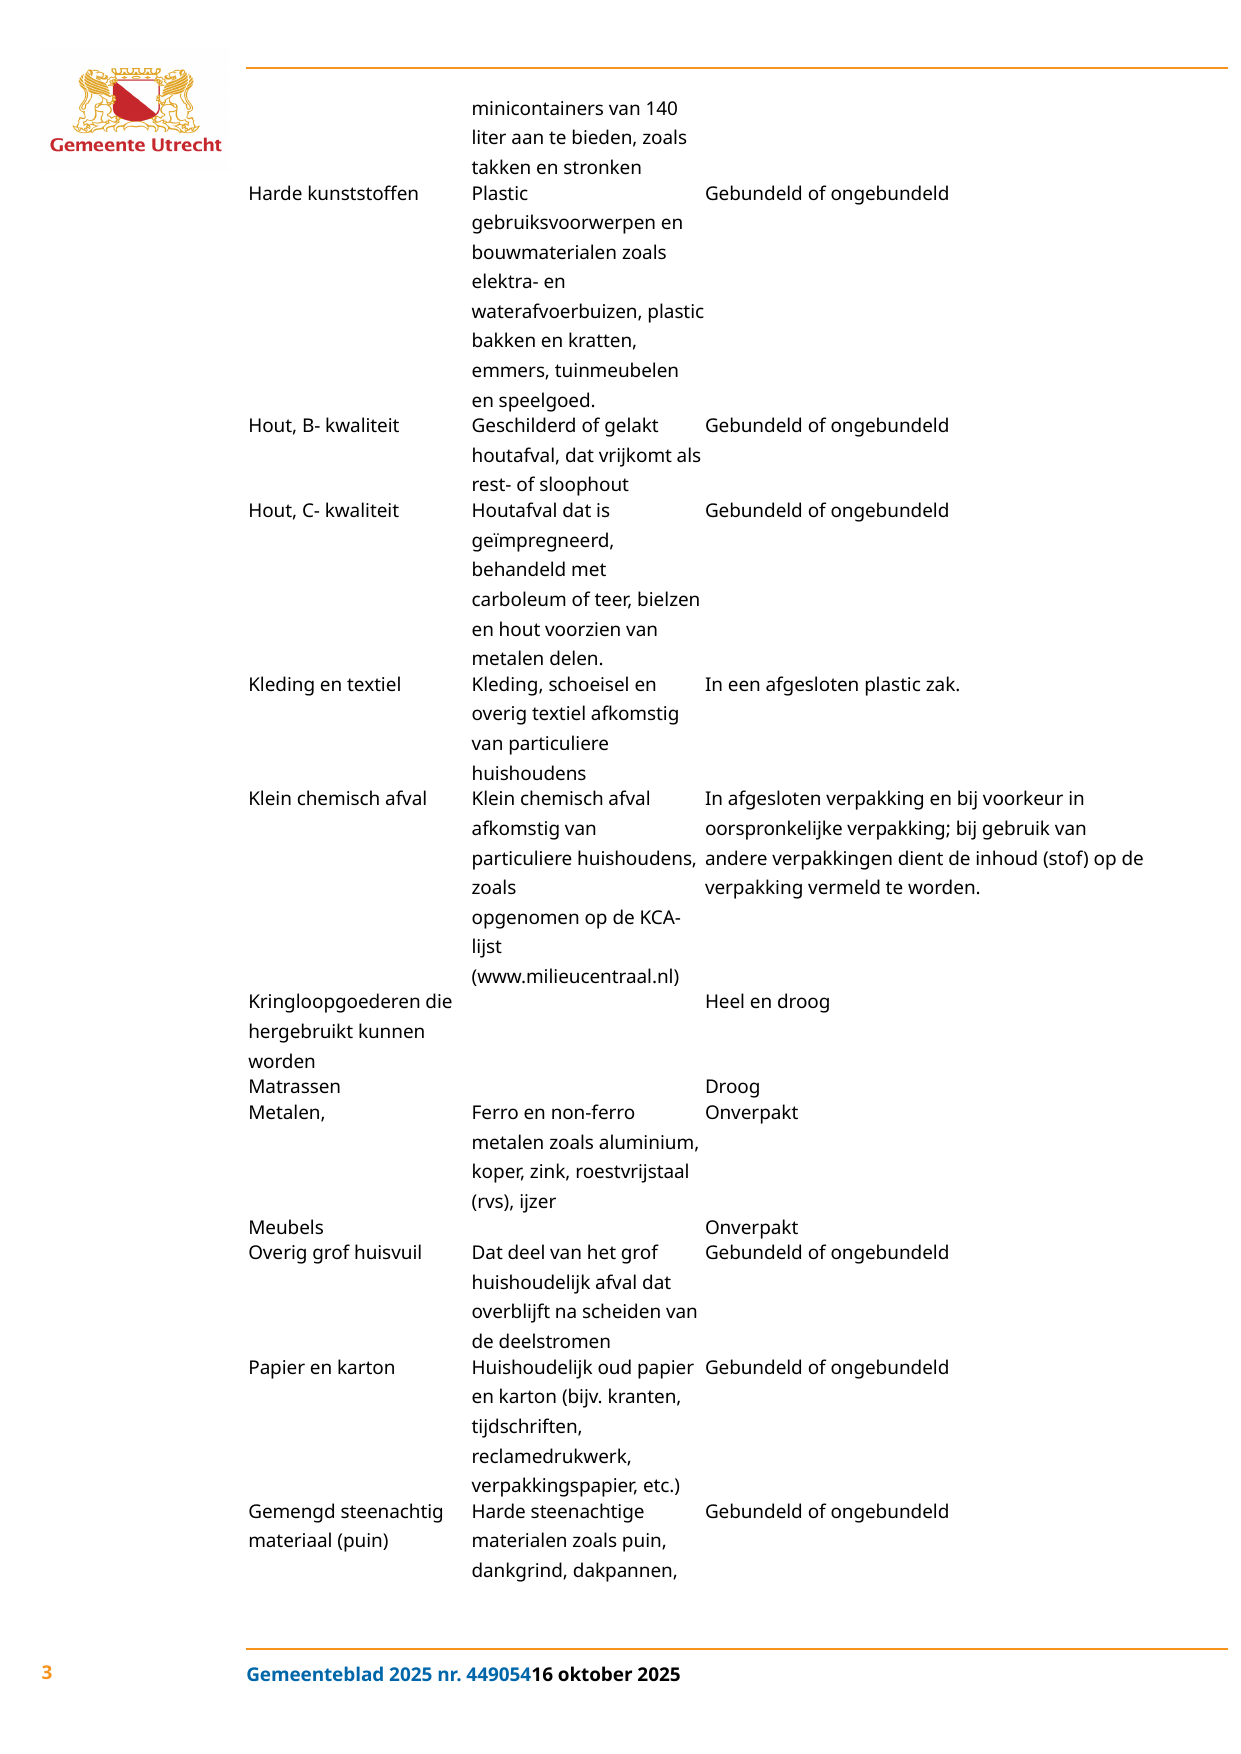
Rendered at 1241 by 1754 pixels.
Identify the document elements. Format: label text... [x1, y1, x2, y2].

table_cell [248, 95, 471, 180]
table_cell Gebundeld of ongebundeld [705, 1498, 1152, 1583]
table_cell Onverpakt [705, 1099, 1152, 1214]
table_cell Kleding en textiel [248, 671, 471, 786]
table_cell Hout, C- kwaliteit [248, 498, 471, 671]
table_cell Onverpakt [705, 1214, 1152, 1239]
table_cell Plastic gebruiksvoorwerpen en bouwmaterialen zoals elektra- en waterafvoerbuizen, plastic bakken en kratten, emmers, tuinmeubelen en speelgoed. [471, 180, 705, 412]
table_cell Heel en droog [705, 989, 1152, 1074]
table_cell Gebundeld of ongebundeld [705, 180, 1152, 412]
table_cell [471, 1214, 705, 1239]
table_cell Gebundeld of ongebundeld [705, 1354, 1152, 1498]
table_cell [471, 989, 705, 1074]
table_cell Harde steenachtige materialen zoals puin, dankgrind, dakpannen, [471, 1498, 705, 1583]
table_cell Kringloopgoederen die hergebruikt kunnen worden [248, 989, 471, 1074]
picture [41, 47, 231, 172]
table_cell Gebundeld of ongebundeld [705, 498, 1152, 671]
table_cell Kleding, schoeisel en overig textiel afkomstig van particuliere huishoudens [471, 671, 705, 786]
table_cell Gebundeld of ongebundeld [705, 1240, 1152, 1354]
table_cell Meubels [248, 1214, 471, 1239]
table_cell Houtafval dat is geïmpregneerd, behandeld met carboleum of teer, bielzen en hout voorzien van metalen delen. [471, 498, 705, 671]
table_cell Ferro en non-ferro metalen zoals aluminium, koper, zink, roestvrijstaal (rvs), ijzer [471, 1099, 705, 1214]
table_cell minicontainers van 140 liter aan te bieden, zoals takken en stronken [471, 95, 705, 180]
table_cell Metalen, [248, 1099, 471, 1214]
table_cell Geschilderd of gelakt houtafval, dat vrijkomt als rest- of sloophout [471, 413, 705, 497]
table_cell Dat deel van het grof huishoudelijk afval dat overblijft na scheiden van de deelstromen [471, 1240, 705, 1354]
table_cell In afgesloten verpakking en bij voorkeur in oorspronkelijke verpakking; bij gebruik van andere verpakkingen dient de inhoud (stof) op de verpakking vermeld te worden. [705, 786, 1152, 989]
table_cell Overig grof huisvuil [248, 1240, 471, 1354]
table_cell Harde kunststoffen [248, 180, 471, 412]
table_cell Droog [705, 1074, 1152, 1099]
table_cell [705, 95, 1152, 180]
table_cell Gebundeld of ongebundeld [705, 413, 1152, 497]
table_cell Gemengd steenachtig materiaal (puin) [248, 1498, 471, 1583]
table_cell Klein chemisch afval afkomstig van particuliere huishoudens, zoals opgenomen op de KCA-lijst (www.milieucentraal.nl) [471, 786, 705, 989]
table_cell [471, 1074, 705, 1099]
table_cell Hout, B- kwaliteit [248, 413, 471, 497]
table_cell Klein chemisch afval [248, 786, 471, 989]
table_cell Papier en karton [248, 1354, 471, 1498]
table_cell Matrassen [248, 1074, 471, 1099]
table_cell In een afgesloten plastic zak. [705, 671, 1152, 786]
table_cell Huishoudelijk oud papier en karton (bijv. kranten, tijdschriften, reclamedrukwerk, verpakkingspapier, etc.) [471, 1354, 705, 1498]
